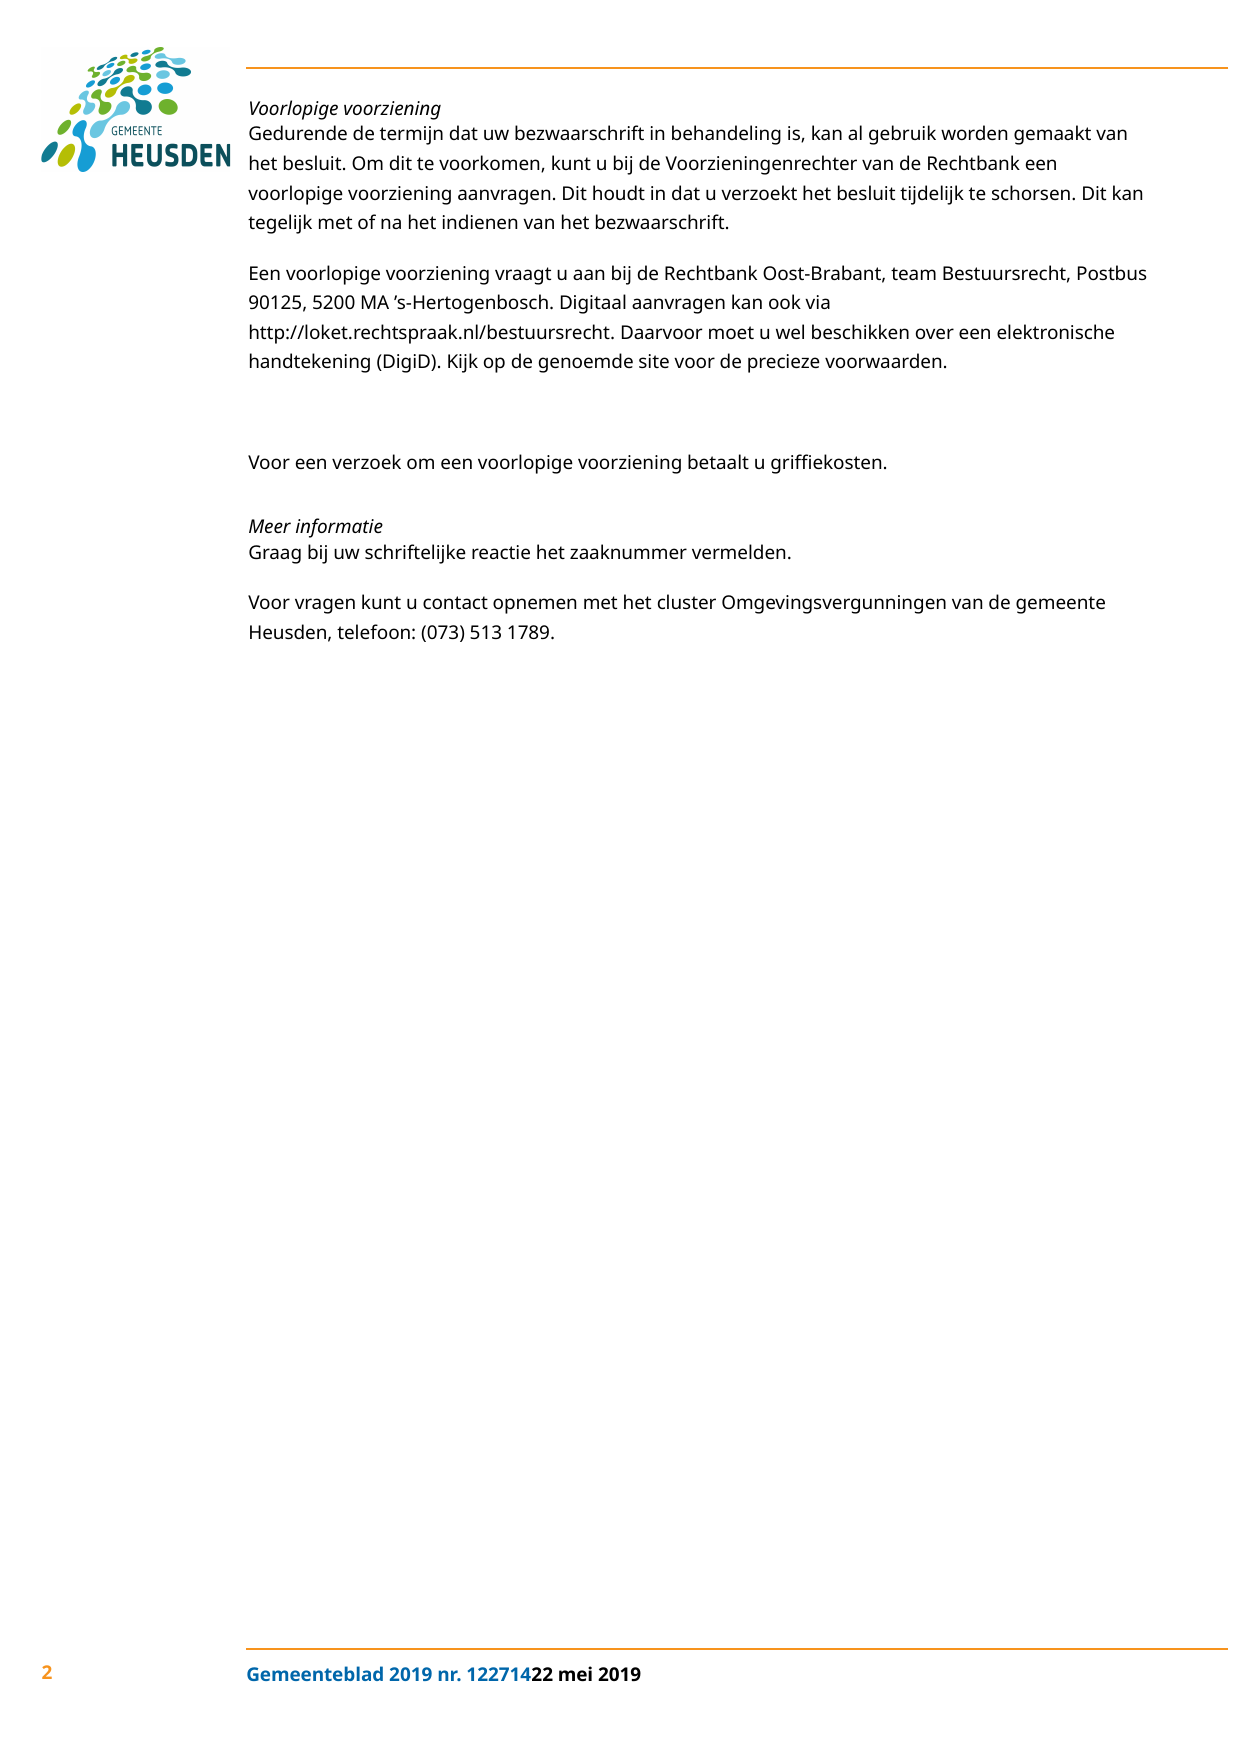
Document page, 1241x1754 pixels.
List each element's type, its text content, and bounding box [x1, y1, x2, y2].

text Meer informatie [248, 513, 1152, 539]
picture [41, 47, 231, 172]
text Voorlopige voorziening [248, 95, 1152, 121]
text Graag bij uw schriftelijke reactie het zaaknummer vermelden. [248, 539, 1152, 565]
text Gedurende de termijn dat uw bezwaarschrift in behandeling is, kan al gebruik worden gemaakt van het besluit. Om dit te voorkomen, kunt u bij de Voorzieningenrechter van de Rechtbank een voorlopige voorziening aanvragen. Dit houdt in dat u verzoekt het besluit tijdelijk te schorsen. Dit kan tegelijk met of na het indienen van het bezwaarschrift. [248, 121, 1152, 235]
text Voor vragen kunt u contact opnemen met het cluster Omgevingsvergunningen van de gemeente Heusden, telefoon: (073) 513 1789. [248, 589, 1152, 645]
text Een voorlopige voorziening vraagt u aan bij de Rechtbank Oost-Brabant, team Bestuursrecht, Postbus 90125, 5200 MA ’s-Hertogenbosch. Digitaal aanvragen kan ook via http://loket.rechtspraak.nl/bestuursrecht. Daarvoor moet u wel beschikken over een elektronische handtekening (DigiD). Kijk op de genoemde site voor de precieze voorwaarden. [248, 260, 1152, 374]
text Voor een verzoek om een voorlopige voorziening betaalt u griffiekosten. [248, 449, 1152, 475]
